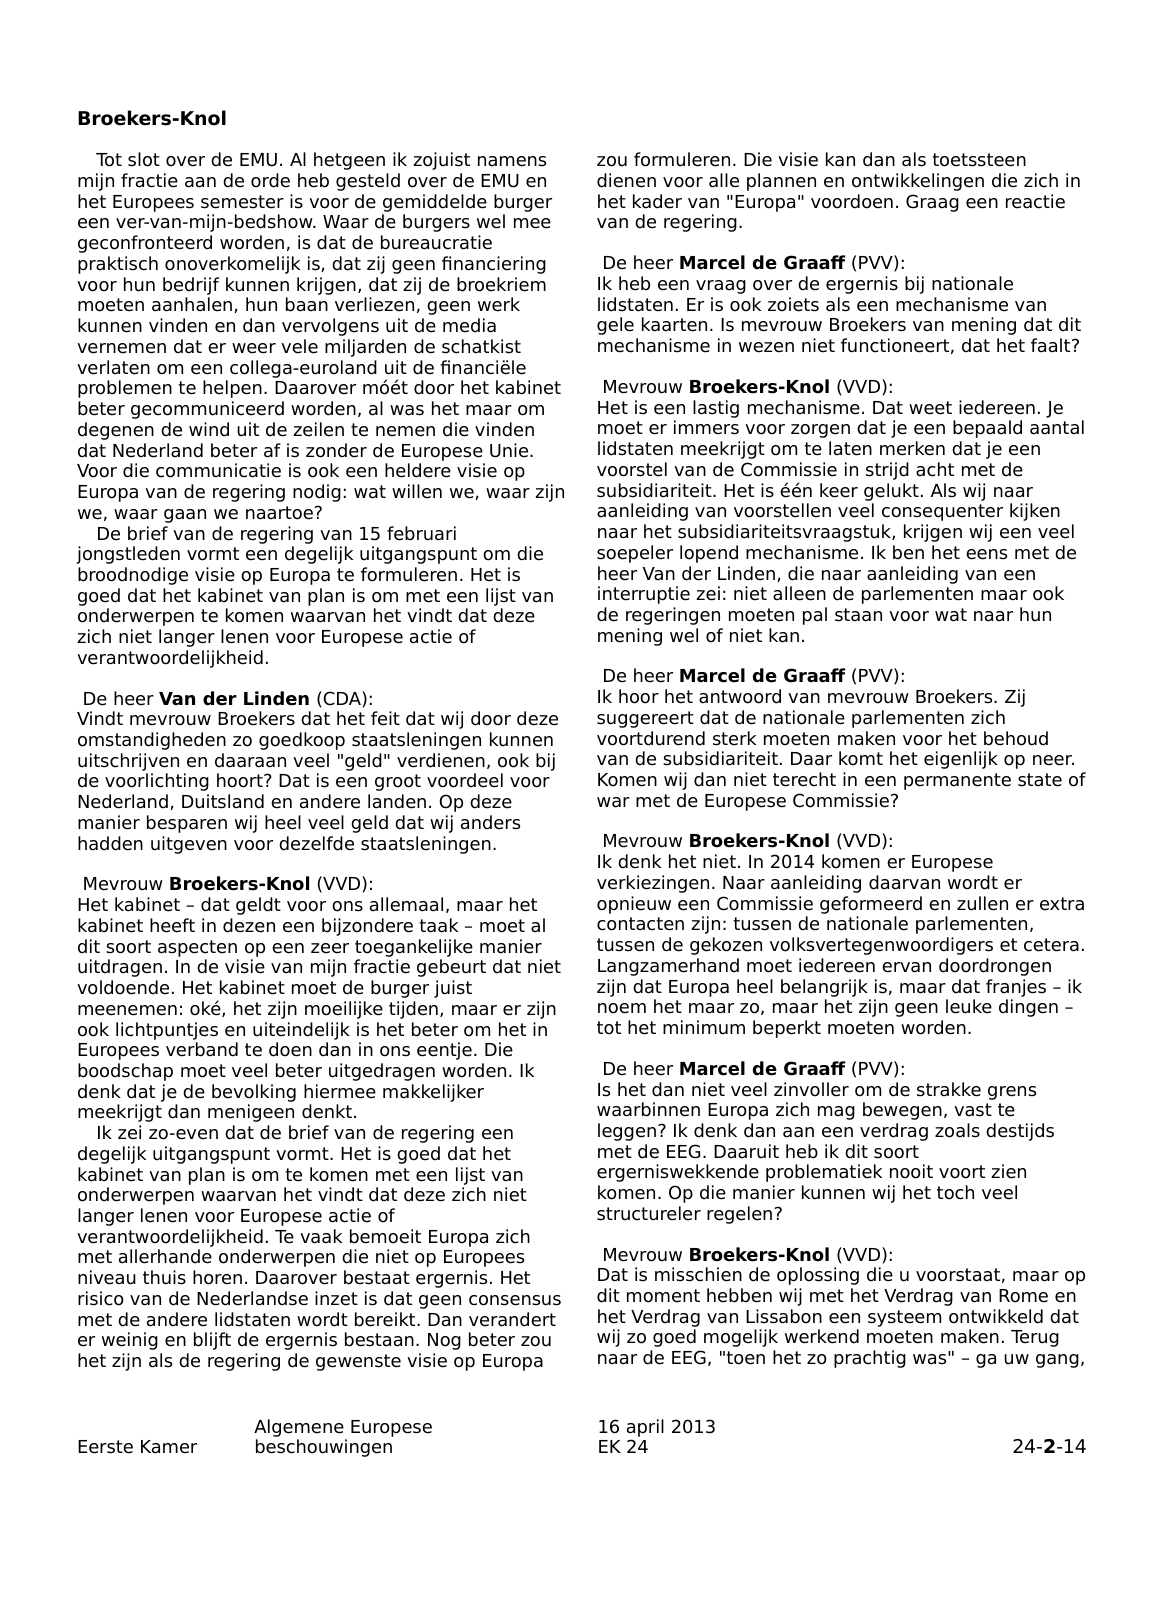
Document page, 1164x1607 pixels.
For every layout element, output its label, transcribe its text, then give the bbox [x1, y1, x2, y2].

text De brief van de regering van 15 februari jongstleden vormt een degelijk uitgangspunt om die broodnodige visie op Europa te formuleren. Het is goed dat het kabinet van plan is om met een lijst van onderwerpen te komen waarvan het vindt dat deze zich niet langer lenen voor Europese actie of verantwoordelijkheid. [77, 523, 567, 668]
text Vindt mevrouw Broekers dat het feit dat wij door deze omstandigheden zo goedkoop staatsleningen kunnen uitschrijven en daaraan veel "geld" verdienen, ook bij de voorlichting hoort? Dat is een groot voordeel voor Nederland, Duitsland en andere landen. Op deze manier besparen wij heel veel geld dat wij anders hadden uitgeven voor dezelfde staatsleningen. [77, 709, 567, 854]
text Mevrouw Broekers-Knol (VVD): [596, 1244, 1087, 1265]
text Tot slot over de EMU. Al hetgeen ik zojuist namens mijn fractie aan de orde heb gesteld over de EMU en het Europees semester is voor de gemiddelde burger een ver-van-mijn-bedshow. Waar de burgers wel mee geconfronteerd worden, is dat de bureaucratie praktisch onoverkomelijk is, dat zij geen financiering voor hun bedrijf kunnen krijgen, dat zij de broekriem moeten aanhalen, hun baan verliezen, geen werk kunnen vinden en dan vervolgens uit de media vernemen dat er weer vele miljarden de schatkist verlaten om een collega-euroland uit de financiële problemen te helpen. Daarover móét door het kabinet beter gecommuniceerd worden, al was het maar om degenen de wind uit de zeilen te nemen die vinden dat Nederland beter af is zonder de Europese Unie. Voor die communicatie is ook een heldere visie op Europa van de regering nodig: wat willen we, waar zijn we, waar gaan we naartoe? [77, 150, 567, 523]
text De heer Marcel de Graaff (PVV): [596, 253, 1087, 274]
text Mevrouw Broekers-Knol (VVD): [596, 377, 1087, 397]
text Het kabinet – dat geldt voor ons allemaal, maar het kabinet heeft in dezen een bijzondere taak – moet al dit soort aspecten op een zeer toegankelijke manier uitdragen. In de visie van mijn fractie gebeurt dat niet voldoende. Het kabinet moet de burger juist meenemen: oké, het zijn moeilijke tijden, maar er zijn ook lichtpuntjes en uiteindelijk is het beter om het in Europees verband te doen dan in ons eentje. Die boodschap moet veel beter uitgedragen worden. Ik denk dat je de bevolking hiermee makkelijker meekrijgt dan menigeen denkt. [77, 895, 567, 1123]
text Ik heb een vraag over de ergernis bij nationale lidstaten. Er is ook zoiets als een mechanisme van gele kaarten. Is mevrouw Broekers van mening dat dit mechanisme in wezen niet functioneert, dat het faalt? [596, 274, 1087, 357]
text Het is een lastig mechanisme. Dat weet iedereen. Je moet er immers voor zorgen dat je een bepaald aantal lidstaten meekrijgt om te laten merken dat je een voorstel van de Commissie in strijd acht met de subsidiariteit. Het is één keer gelukt. Als wij naar aanleiding van voorstellen veel consequenter kijken naar het subsidiariteitsvraagstuk, krijgen wij een veel soepeler lopend mechanisme. Ik ben het eens met de heer Van der Linden, die naar aanleiding van een interruptie zei: niet alleen de parlementen maar ook de regeringen moeten pal staan voor wat naar hun mening wel of niet kan. [596, 397, 1087, 646]
text Ik zei zo-even dat de brief van de regering een degelijk uitgangspunt vormt. Het is goed dat het kabinet van plan is om te komen met een lijst van onderwerpen waarvan het vindt dat deze zich niet langer lenen voor Europese actie of verantwoordelijkheid. Te vaak bemoeit Europa zich met allerhande onderwerpen die niet op Europees niveau thuis horen. Daarover bestaat ergernis. Het risico van de Nederlandse inzet is dat geen consensus met de andere lidstaten wordt bereikt. Dan verandert er weinig en blijft de ergernis bestaan. Nog beter zou het zijn als de regering de gewenste visie op Europa [77, 1123, 567, 1372]
text Mevrouw Broekers-Knol (VVD): [77, 874, 567, 895]
text Dat is misschien de oplossing die u voorstaat, maar op dit moment hebben wij met het Verdrag van Rome en het Verdrag van Lissabon een systeem ontwikkeld dat wij zo goed mogelijk werkend moeten maken. Terug naar de EEG, "toen het zo prachtig was" – ga uw gang, [596, 1265, 1087, 1369]
text Is het dan niet veel zinvoller om de strakke grens waarbinnen Europa zich mag bewegen, vast te leggen? Ik denk dan aan een verdrag zoals destijds met de EEG. Daaruit heb ik dit soort ergerniswekkende problematiek nooit voort zien komen. Op die manier kunnen wij het toch veel structureler regelen? [596, 1079, 1087, 1224]
text De heer Marcel de Graaff (PVV): [596, 1059, 1087, 1079]
text Ik hoor het antwoord van mevrouw Broekers. Zij suggereert dat de nationale parlementen zich voortdurend sterk moeten maken voor het behoud van de subsidiariteit. Daar komt het eigenlijk op neer. Komen wij dan niet terecht in een permanente state of war met de Europese Commissie? [596, 687, 1087, 811]
text Ik denk het niet. In 2014 komen er Europese verkiezingen. Naar aanleiding daarvan wordt er opnieuw een Commissie geformeerd en zullen er extra contacten zijn: tussen de nationale parlementen, tussen de gekozen volksvertegenwoordigers et cetera. Langzamerhand moet iedereen ervan doordrongen zijn dat Europa heel belangrijk is, maar dat franjes – ik noem het maar zo, maar het zijn geen leuke dingen – tot het minimum beperkt moeten worden. [596, 852, 1087, 1039]
text zou formuleren. Die visie kan dan als toetssteen dienen voor alle plannen en ontwikkelingen die zich in het kader van "Europa" voordoen. Graag een reactie van de regering. [596, 150, 1087, 233]
text Mevrouw Broekers-Knol (VVD): [596, 831, 1087, 852]
text De heer Marcel de Graaff (PVV): [596, 666, 1087, 687]
text De heer Van der Linden (CDA): [77, 688, 567, 709]
